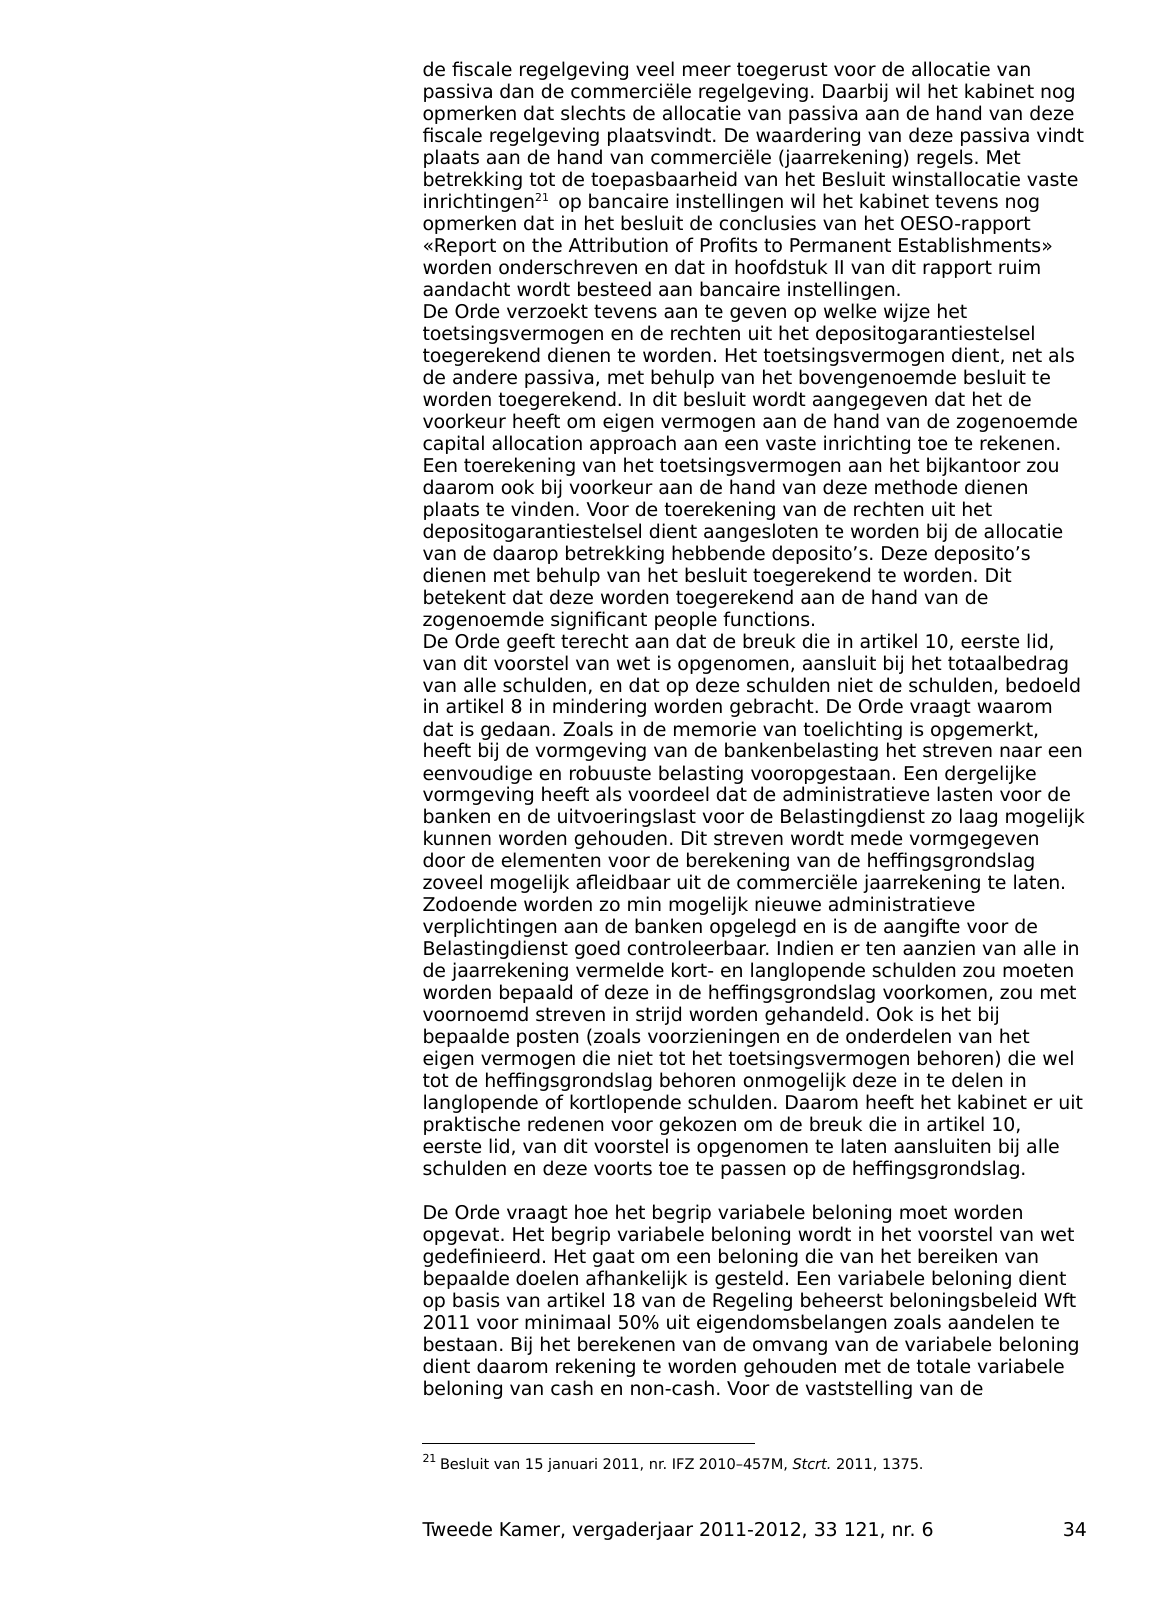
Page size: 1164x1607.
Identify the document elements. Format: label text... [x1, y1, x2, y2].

text De Orde geeft terecht aan dat de breuk die in artikel 10, eerste lid, van dit voorstel van wet is opgenomen, aansluit bij het totaalbedrag van alle schulden, en dat op deze schulden niet de schulden, bedoeld in artikel 8 in mindering worden gebracht. De Orde vraagt waarom dat is gedaan. Zoals in de memorie van toelichting is opgemerkt, heeft bij de vormgeving van de bankenbelasting het streven naar een eenvoudige en robuuste belasting vooropgestaan. Een dergelijke vormgeving heeft als voordeel dat de administratieve lasten voor de banken en de uitvoeringslast voor de Belastingdienst zo laag mogelijk kunnen worden gehouden. Dit streven wordt mede vormgegeven door de elementen voor de berekening van de heffingsgrondslag zoveel mogelijk afleidbaar uit de commerciële jaarrekening te laten. Zodoende worden zo min mogelijk nieuwe administratieve verplichtingen aan de banken opgelegd en is de aangifte voor de Belastingdienst goed controleerbaar. Indien er ten aanzien van alle in de jaarrekening vermelde kort- en langlopende schulden zou moeten worden bepaald of deze in de heffingsgrondslag voorkomen, zou met voornoemd streven in strijd worden gehandeld. Ook is het bij bepaalde posten (zoals voorzieningen en de onderdelen van het eigen vermogen die niet tot het toetsingsvermogen behoren) die wel tot de heffingsgrondslag behoren onmogelijk deze in te delen in langlopende of kortlopende schulden. Daarom heeft het kabinet er uit praktische redenen voor gekozen om de breuk die in artikel 10, eerste lid, van dit voorstel is opgenomen te laten aansluiten bij alle schulden en deze voorts toe te passen op de heffingsgrondslag. [422, 631, 1087, 1180]
text De Orde verzoekt tevens aan te geven op welke wijze het toetsingsvermogen en de rechten uit het depositogarantiestelsel toegerekend dienen te worden. Het toetsingsvermogen dient, net als de andere passiva, met behulp van het bovengenoemde besluit te worden toegerekend. In dit besluit wordt aangegeven dat het de voorkeur heeft om eigen vermogen aan de hand van de zogenoemde capital allocation approach aan een vaste inrichting toe te rekenen. Een toerekening van het toetsingsvermogen aan het bijkantoor zou daarom ook bij voorkeur aan de hand van deze methode dienen plaats te vinden. Voor de toerekening van de rechten uit het depositogarantiestelsel dient aangesloten te worden bij de allocatie van de daarop betrekking hebbende deposito’s. Deze deposito’s dienen met behulp van het besluit toegerekend te worden. Dit betekent dat deze worden toegerekend aan de hand van de zogenoemde significant people functions. [422, 301, 1087, 631]
text Besluit van 15 januari 2011, nr. IFZ 2010–457M, Stcrt. 2011, 1375. [422, 1452, 1087, 1474]
text de fiscale regelgeving veel meer toegerust voor de allocatie van passiva dan de commerciële regelgeving. Daarbij wil het kabinet nog opmerken dat slechts de allocatie van passiva aan de hand van deze fiscale regelgeving plaatsvindt. De waardering van deze passiva vindt plaats aan de hand van commerciële (jaarrekening) regels. Met betrekking tot de toepasbaarheid van het Besluit winstallocatie vaste inrichtingen op bancaire instellingen wil het kabinet tevens nog opmerken dat in het besluit de conclusies van het OESO-rapport «Report on the Attribution of Profits to Permanent Establishments» worden onderschreven en dat in hoofdstuk II van dit rapport ruim aandacht wordt besteed aan bancaire instellingen. [422, 59, 1087, 301]
text De Orde vraagt hoe het begrip variabele beloning moet worden opgevat. Het begrip variabele beloning wordt in het voorstel van wet gedefinieerd. Het gaat om een beloning die van het bereiken van bepaalde doelen afhankelijk is gesteld. Een variabele beloning dient op basis van artikel 18 van de Regeling beheerst beloningsbeleid Wft 2011 voor minimaal 50% uit eigendomsbelangen zoals aandelen te bestaan. Bij het berekenen van de omvang van de variabele beloning dient daarom rekening te worden gehouden met de totale variabele beloning van cash en non-cash. Voor de vaststelling van de [422, 1202, 1087, 1400]
